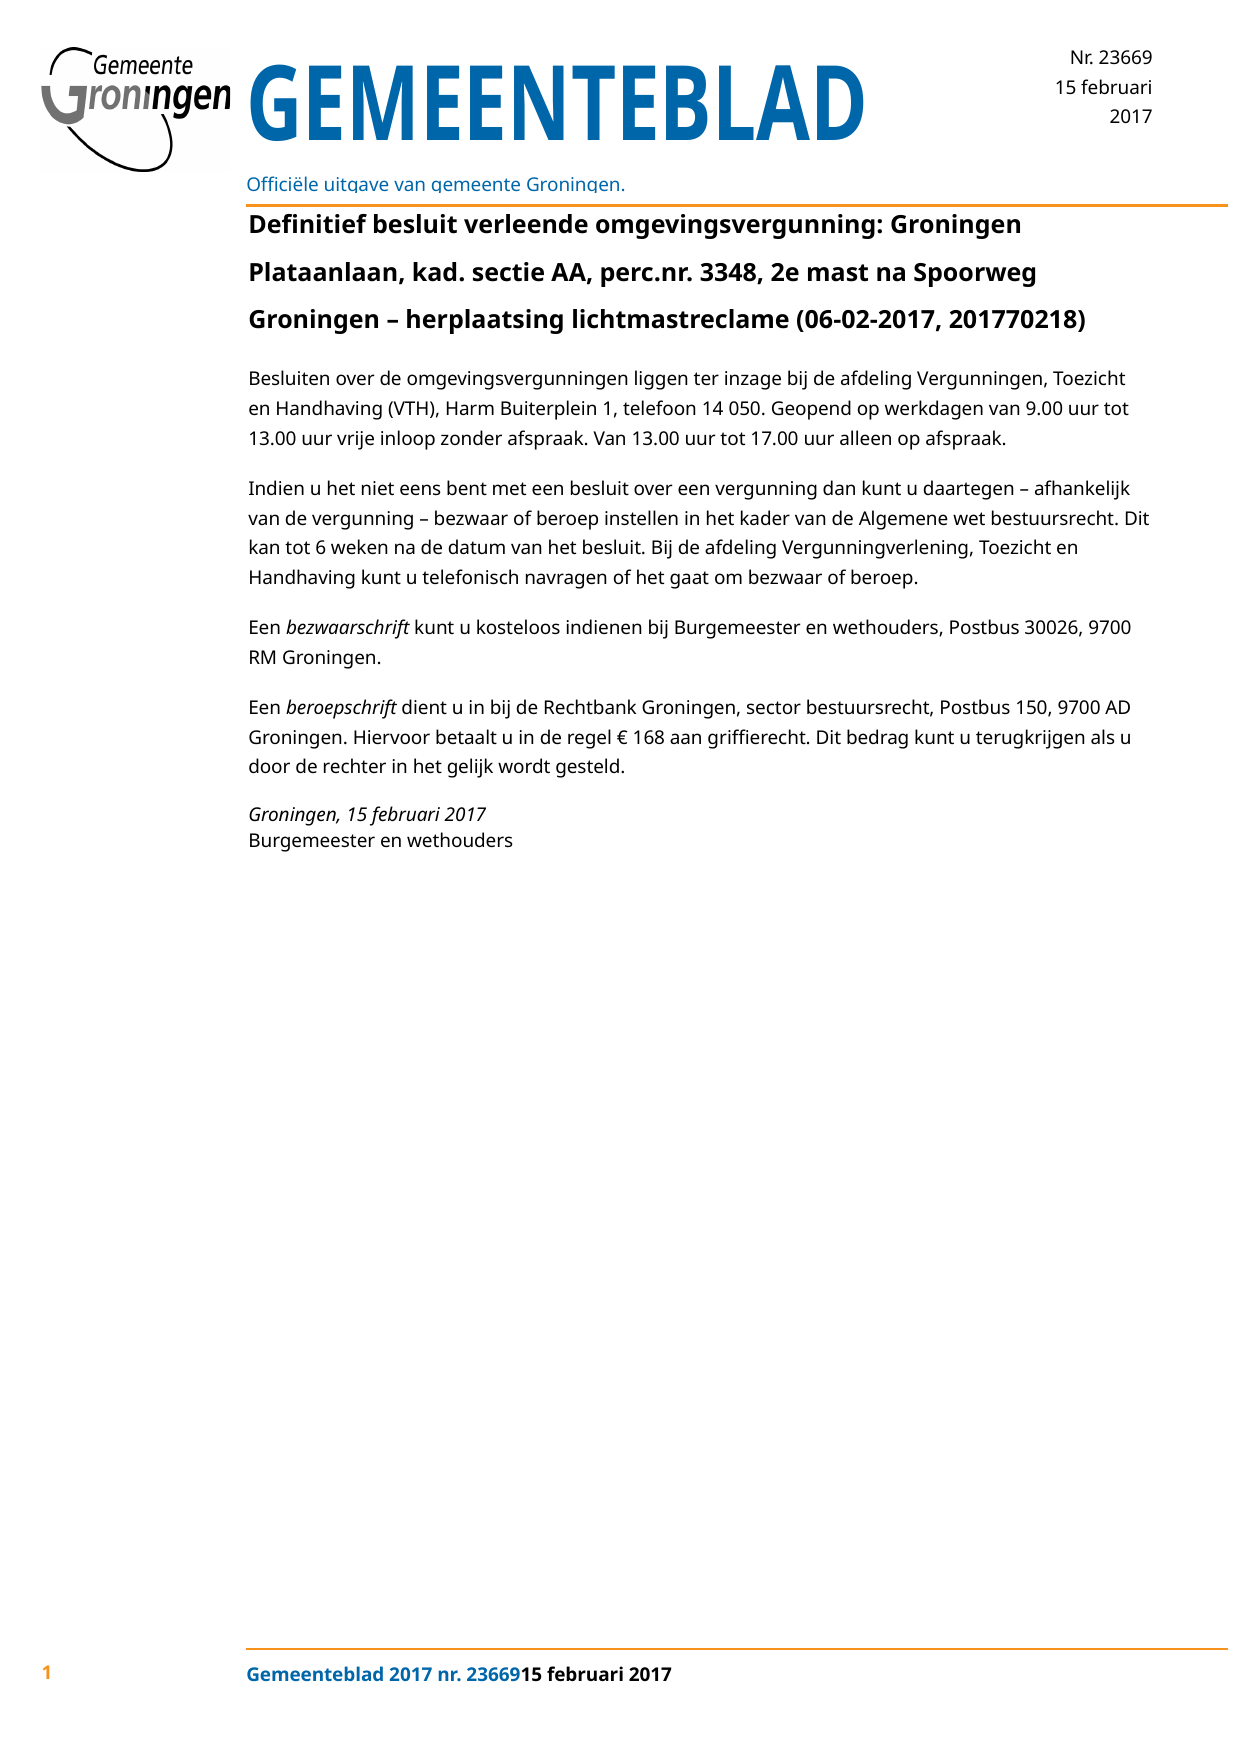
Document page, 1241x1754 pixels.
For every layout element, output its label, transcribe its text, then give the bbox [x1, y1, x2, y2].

text Definitief besluit verleende omgevingsvergunning: Groningen Plataanlaan, kad. sectie AA, perc.nr. 3348, 2e mast na Spoorweg Groningen – herplaatsing lichtmastreclame (06-02-2017, 201770218) [248, 207, 1152, 336]
text Groningen, 15 februari 2017 [248, 801, 1152, 827]
text Een beroepschrift dient u in bij de Rechtbank Groningen, sector bestuursrecht, Postbus 150, 9700 AD Groningen. Hiervoor betaalt u in de regel € 168 aan griffierecht. Dit bedrag kunt u terugkrijgen als u door de rechter in het gelijk wordt gesteld. [248, 694, 1152, 779]
text Burgemeester en wethouders [248, 827, 1152, 853]
text Indien u het niet eens bent met een besluit over een vergunning dan kunt u daartegen – afhankelijk van de vergunning – bezwaar of beroep instellen in het kader van de Algemene wet bestuursrecht. Dit kan tot 6 weken na de datum van het besluit. Bij de afdeling Vergunningverlening, Toezicht en Handhaving kunt u telefonisch navragen of het gaat om bezwaar of beroep. [248, 475, 1152, 589]
text Een bezwaarschrift kunt u kosteloos indienen bij Burgemeester en wethouders, Postbus 30026, 9700 RM Groningen. [248, 614, 1152, 669]
picture [41, 47, 231, 172]
text Besluiten over de omgevingsvergunningen liggen ter inzage bij de afdeling Vergunningen, Toezicht en Handhaving (VTH), Harm Buiterplein 1, telefoon 14 050. Geopend op werkdagen van 9.00 uur tot 13.00 uur vrije inloop zonder afspraak. Van 13.00 uur tot 17.00 uur alleen op afspraak. [248, 366, 1152, 450]
